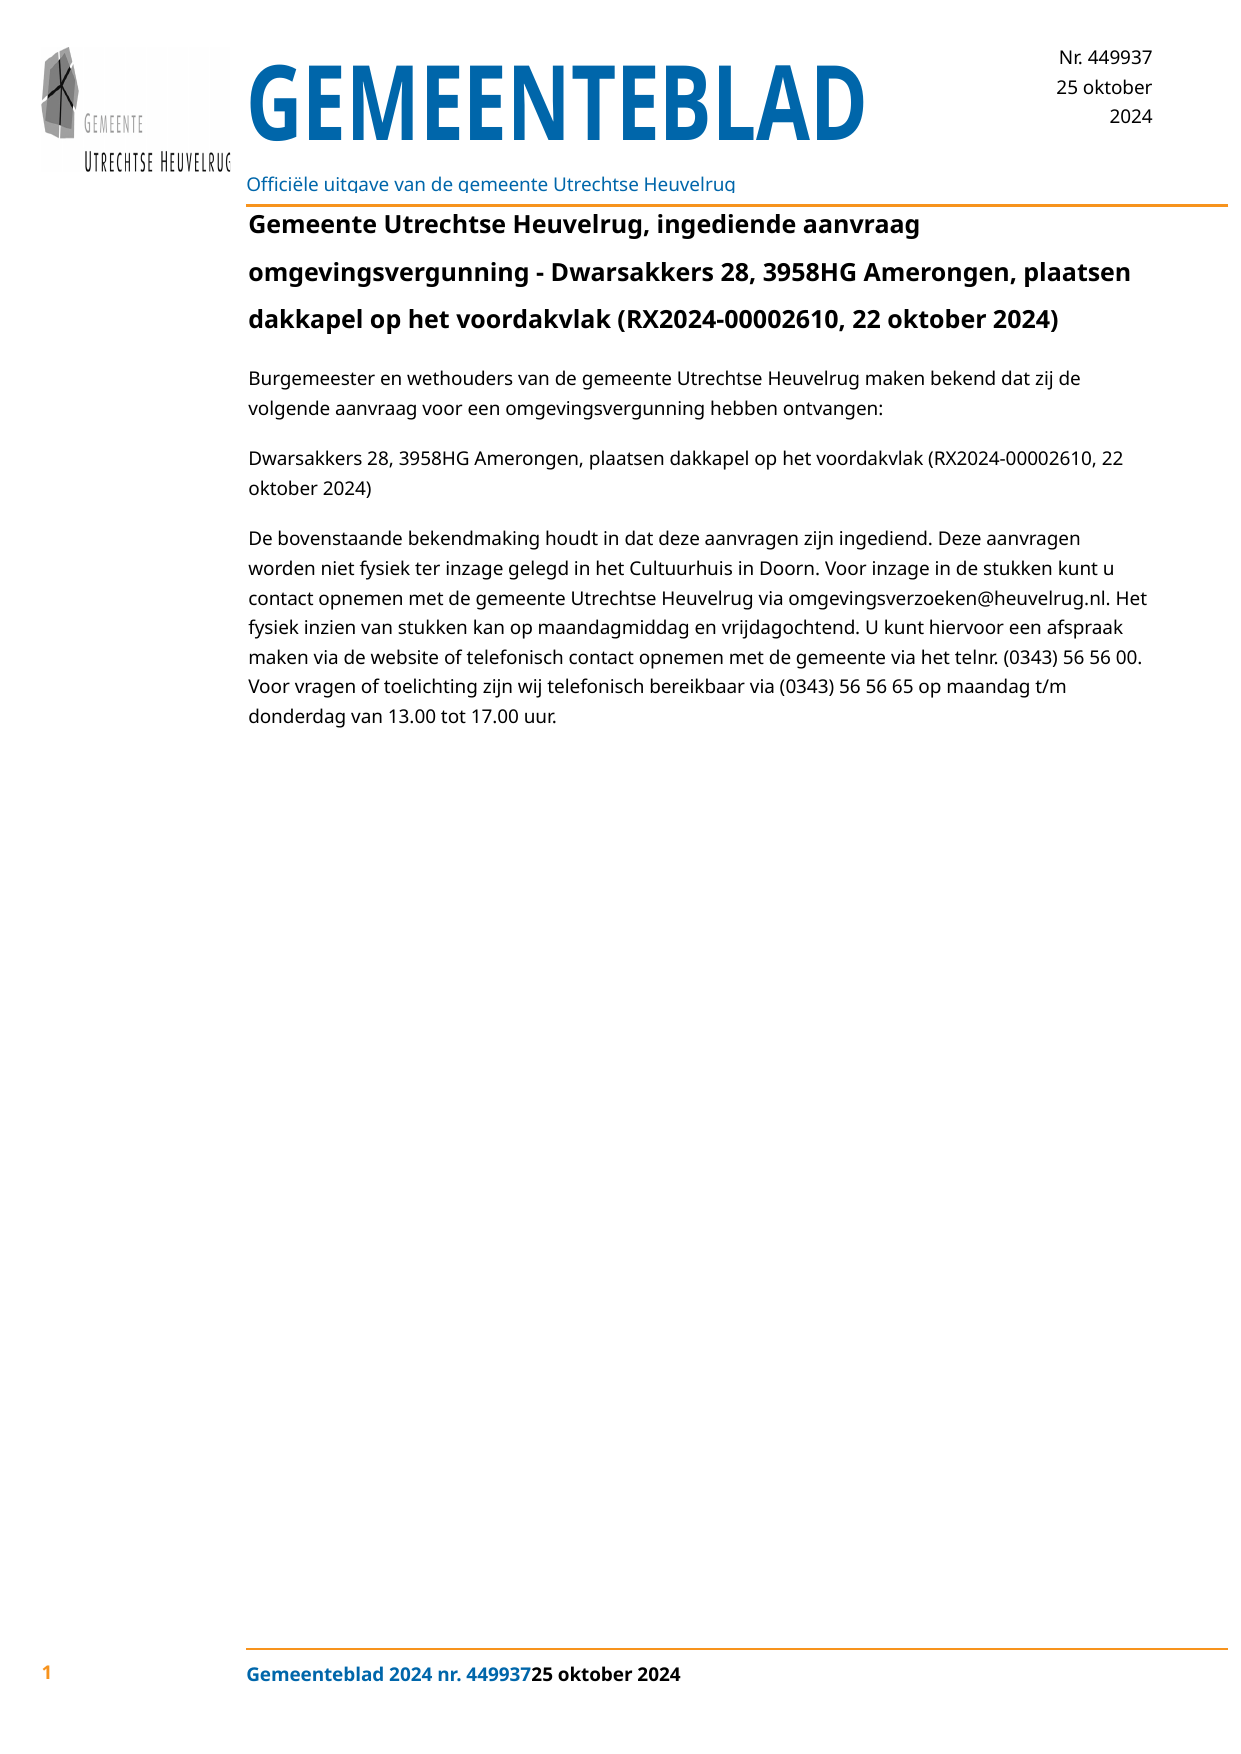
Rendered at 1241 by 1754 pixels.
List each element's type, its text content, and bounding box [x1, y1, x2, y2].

text De bovenstaande bekendmaking houdt in dat deze aanvragen zijn ingediend. Deze aanvragen worden niet fysiek ter inzage gelegd in het Cultuurhuis in Doorn. Voor inzage in de stukken kunt u contact opnemen met de gemeente Utrechtse Heuvelrug via omgevingsverzoeken@heuvelrug.nl. Het fysiek inzien van stukken kan op maandagmiddag en vrijdagochtend. U kunt hiervoor een afspraak maken via de website of telefonisch contact opnemen met de gemeente via het telnr. (0343) 56 56 00. Voor vragen of toelichting zijn wij telefonisch bereikbaar via (0343) 56 56 65 op maandag t/m donderdag van 13.00 tot 17.00 uur. [248, 526, 1152, 729]
text Burgemeester en wethouders van de gemeente Utrechtse Heuvelrug maken bekend dat zij de volgende aanvraag voor een omgevingsvergunning hebben ontvangen: [248, 366, 1152, 421]
text Dwarsakkers 28, 3958HG Amerongen, plaatsen dakkapel op het voordakvlak (RX2024-00002610, 22 oktober 2024) [248, 446, 1152, 501]
text Gemeente Utrechtse Heuvelrug, ingediende aanvraag omgevingsvergunning - Dwarsakkers 28, 3958HG Amerongen, plaatsen dakkapel op het voordakvlak (RX2024-00002610, 22 oktober 2024) [248, 207, 1152, 336]
picture [41, 47, 231, 172]
